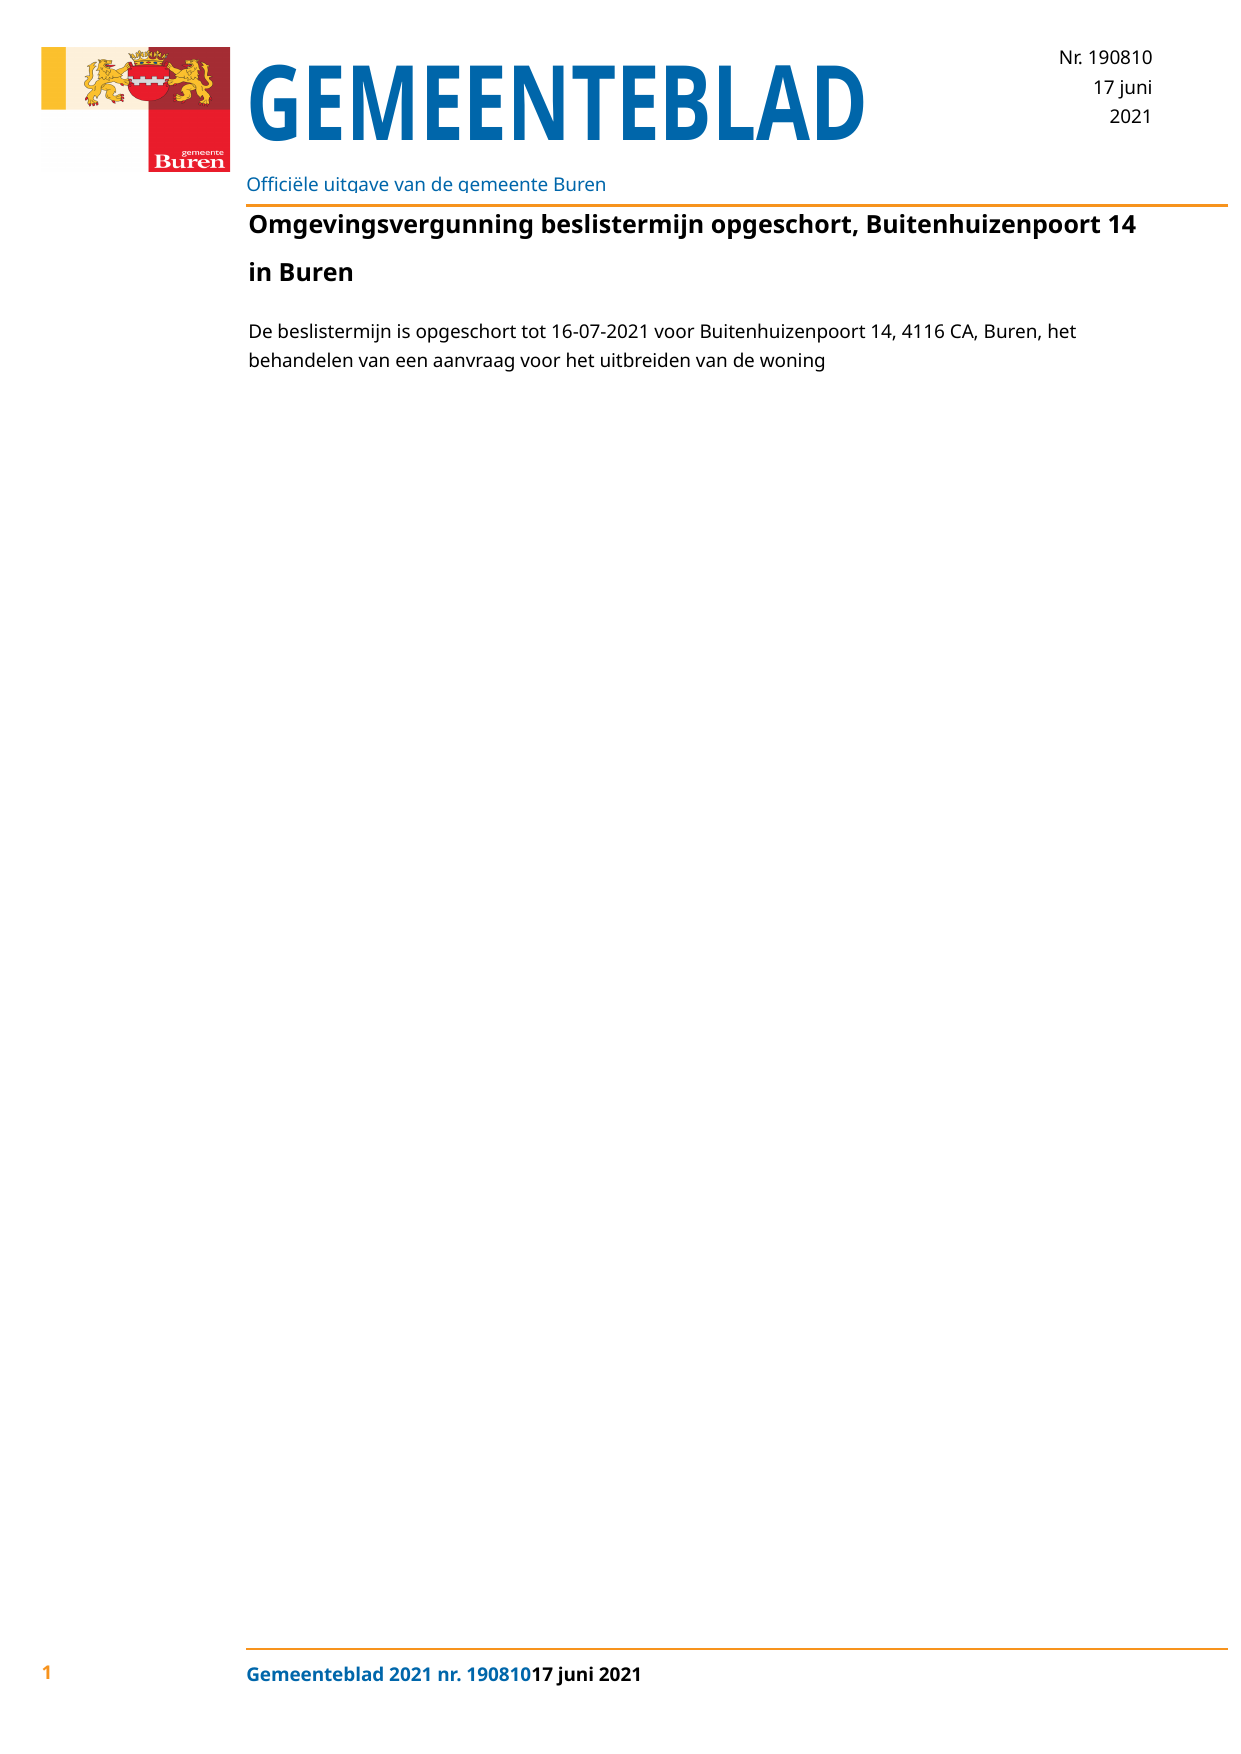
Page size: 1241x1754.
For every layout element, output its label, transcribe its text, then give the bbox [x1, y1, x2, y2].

picture [41, 47, 231, 172]
text Omgevingsvergunning beslistermijn opgeschort, Buitenhuizenpoort 14 in Buren [248, 207, 1152, 288]
text De beslistermijn is opgeschort tot 16-07-2021 voor Buitenhuizenpoort 14, 4116 CA, Buren, het behandelen van een aanvraag voor het uitbreiden van de woning [248, 318, 1152, 373]
